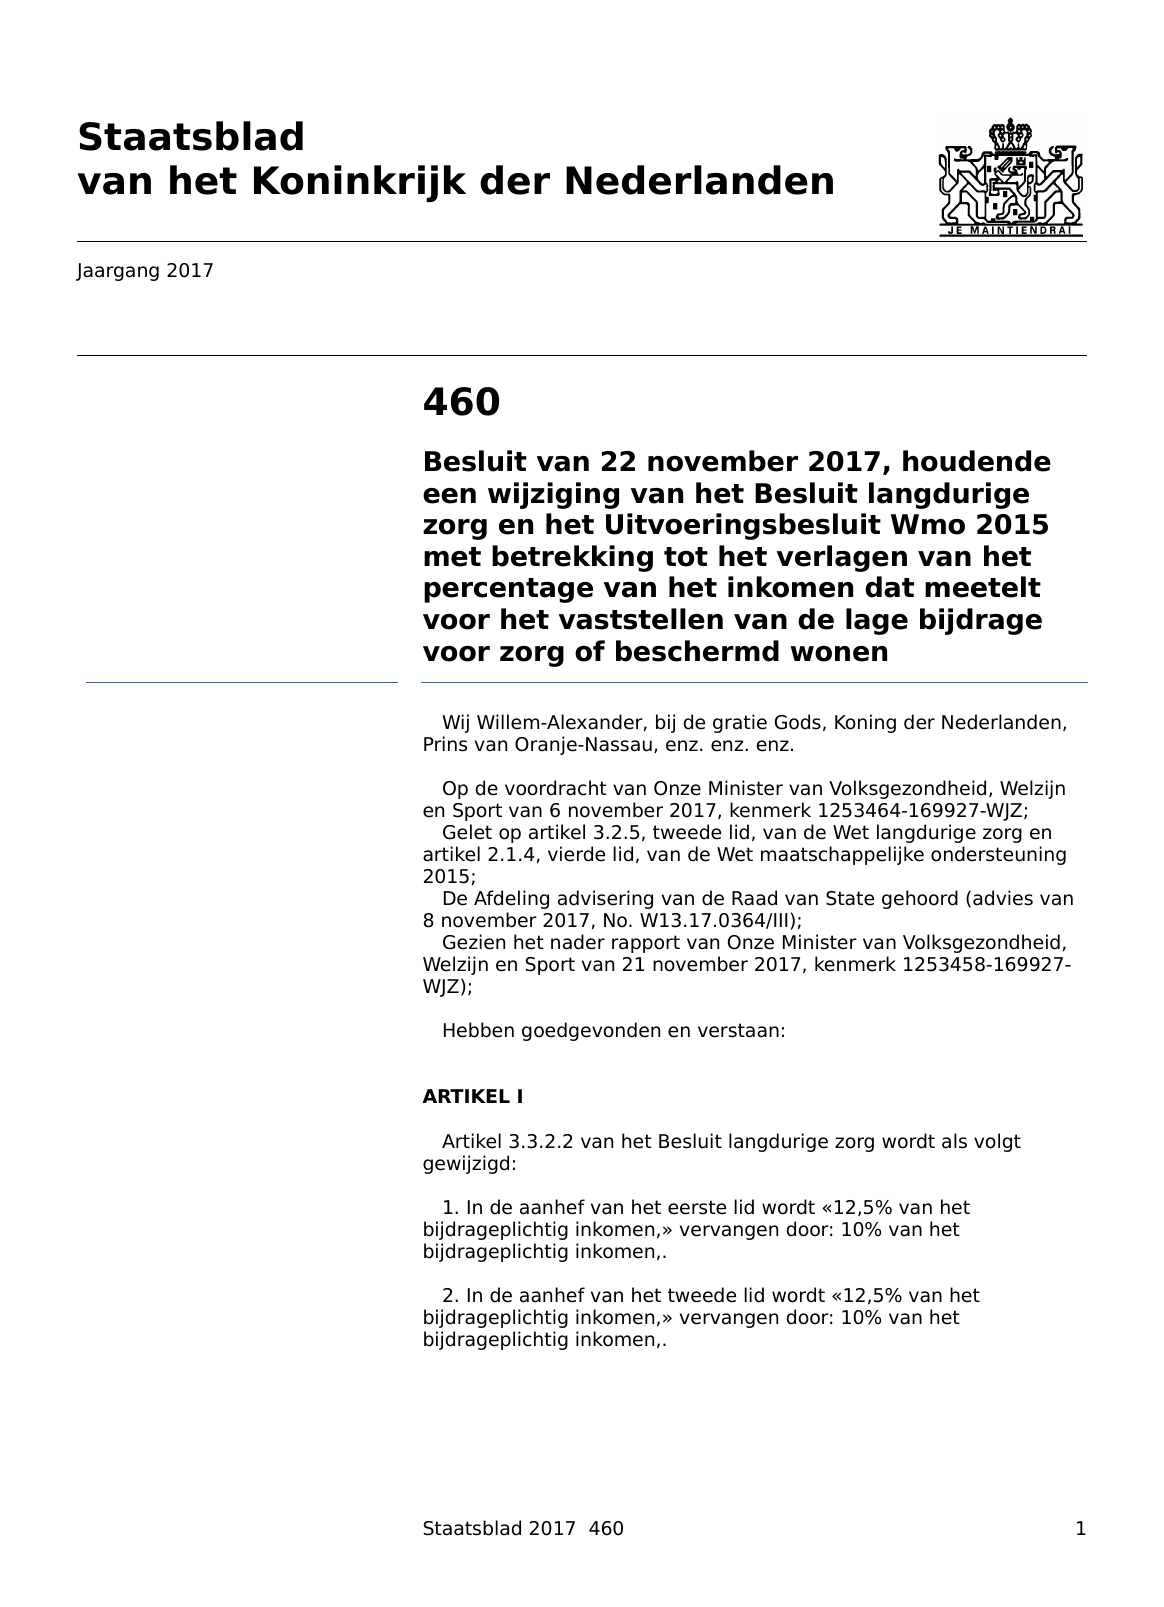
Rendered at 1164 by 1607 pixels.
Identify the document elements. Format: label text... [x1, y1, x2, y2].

text Besluit van 22 november 2017, houdende een wijziging van het Besluit langdurige zorg en het Uitvoeringsbesluit Wmo 2015 met betrekking tot het verlagen van het percentage van het inkomen dat meetelt voor het vaststellen van de lage bijdrage voor zorg of beschermd wonen [422, 447, 1087, 667]
text Op de voordracht van Onze Minister van Volksgezondheid, Welzijn en Sport van 6 november 2017, kenmerk 1253464-169927-WJZ; [422, 778, 1087, 822]
text De Afdeling advisering van de Raad van State gehoord (advies van 8 november 2017, No. W13.17.0364/III); [422, 888, 1087, 932]
text Wij Willem-Alexander, bij de gratie Gods, Koning der Nederlanden, Prins van Oranje-Nassau, enz. enz. enz. [422, 712, 1087, 756]
text Hebben goedgevonden en verstaan: [422, 1020, 1087, 1042]
text Gelet op artikel 3.2.5, tweede lid, van de Wet langdurige zorg en artikel 2.1.4, vierde lid, van de Wet maatschappelijke ondersteuning 2015; [422, 822, 1087, 888]
subtitle 460 [422, 381, 1087, 424]
picture [936, 115, 1087, 240]
text 1. In de aanhef van het eerste lid wordt «12,5% van het bijdrageplichtig inkomen,» vervangen door: 10% van het bijdrageplichtig inkomen,. [422, 1197, 1087, 1263]
subtitle ARTIKEL I [422, 1086, 1087, 1108]
text Artikel 3.3.2.2 van het Besluit langdurige zorg wordt als volgt gewijzigd: [422, 1131, 1087, 1174]
text 2. In de aanhef van het tweede lid wordt «12,5% van het bijdrageplichtig inkomen,» vervangen door: 10% van het bijdrageplichtig inkomen,. [422, 1285, 1087, 1351]
table_cell Jaargang 2017 [77, 242, 1087, 355]
table_header Staatsblad van het Koninkrijk der Nederlanden [77, 100, 886, 241]
table_header [886, 100, 1087, 241]
text Gezien het nader rapport van Onze Minister van Volksgezondheid, Welzijn en Sport van 21 november 2017, kenmerk 1253458-169927-WJZ); [422, 932, 1087, 998]
